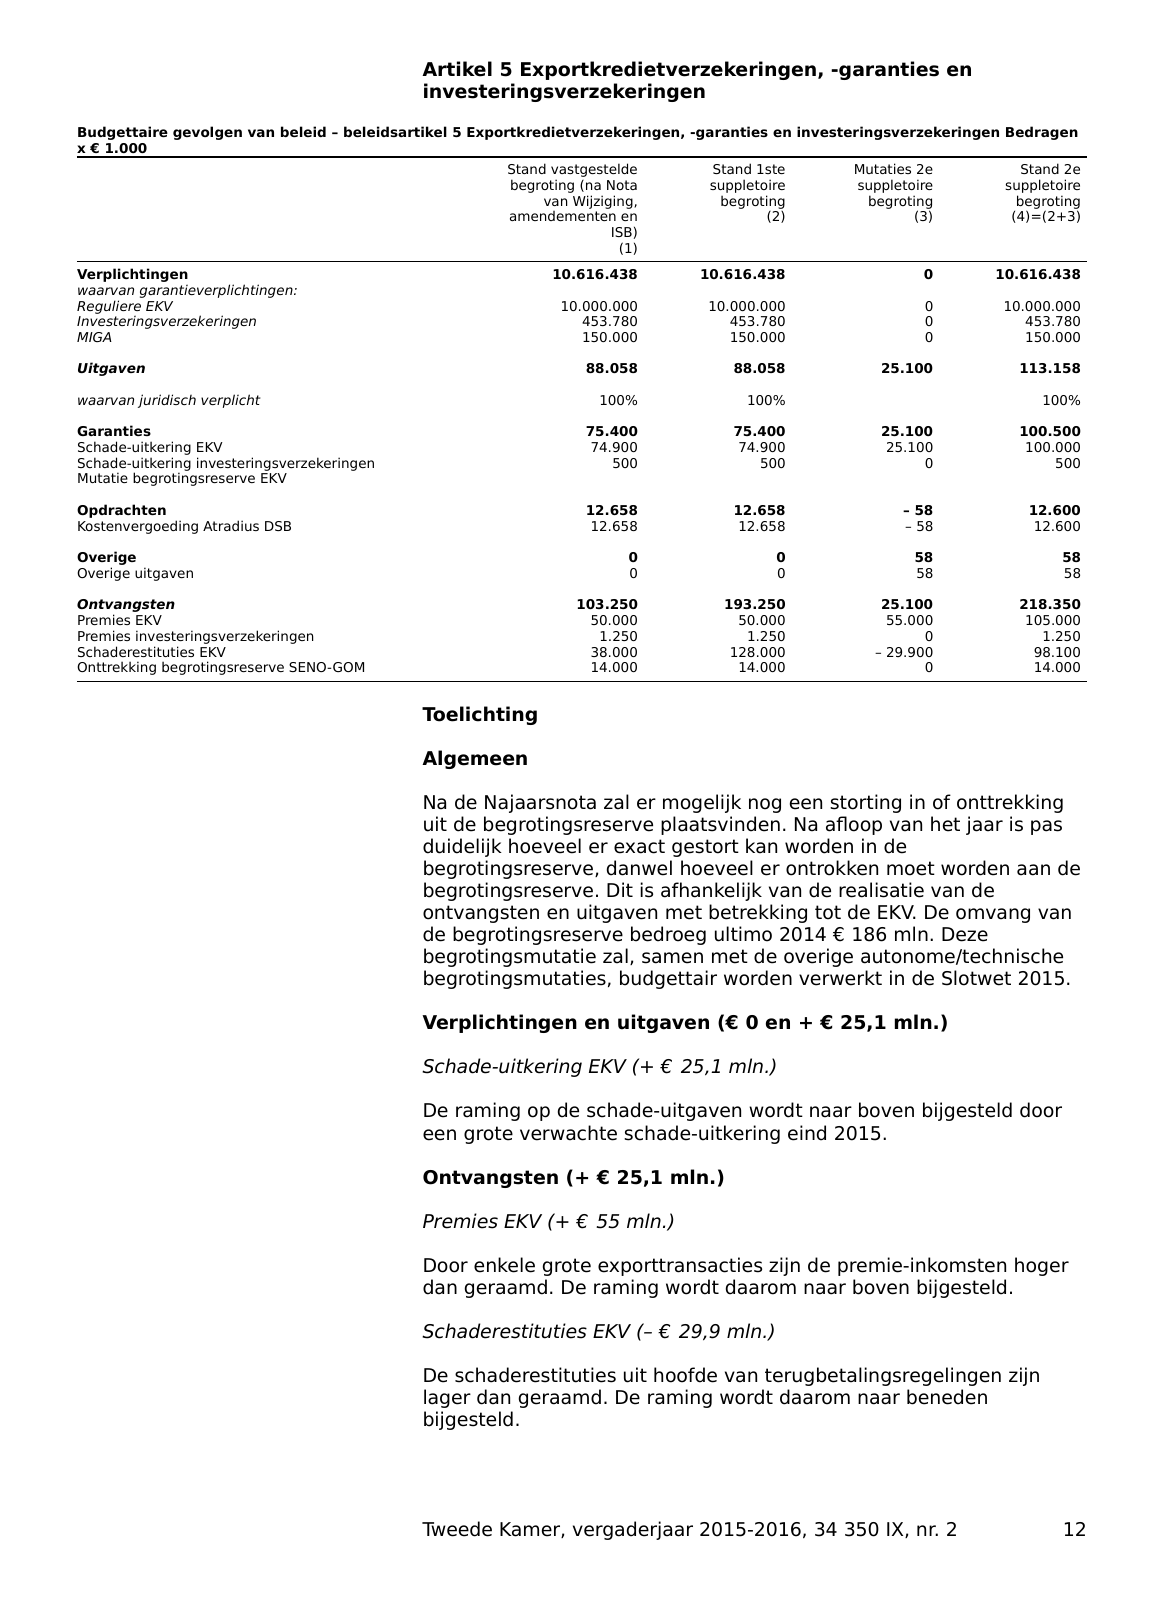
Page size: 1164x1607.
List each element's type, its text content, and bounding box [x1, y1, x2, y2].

table_cell 10.000.000 [939, 298, 1087, 314]
table_cell [644, 471, 791, 487]
subtitle Schaderestituties EKV (– € 29,9 mln.) [422, 1321, 1087, 1343]
table_cell 500 [496, 456, 644, 471]
table_cell [644, 487, 791, 503]
table_cell [791, 534, 939, 550]
table_cell 0 [791, 660, 939, 681]
table_cell [791, 581, 939, 597]
subtitle Ontvangsten (+ € 25,1 mln.) [422, 1167, 1087, 1188]
table_cell 0 [791, 262, 939, 283]
table_cell [644, 534, 791, 550]
table_cell 1.250 [939, 629, 1087, 644]
table_cell 0 [791, 629, 939, 644]
table_cell 25.100 [791, 361, 939, 377]
table_cell 12.658 [644, 503, 791, 518]
text Door enkele grote exporttransacties zijn de premie-inkomsten hoger dan geraamd. De raming wordt daarom naar boven bijgesteld. [422, 1255, 1087, 1299]
table_header Budgettaire gevolgen van beleid – beleidsartikel 5 Exportkredietverzekeringen, -garanties en investeringsverzekeringen Bedragen x € 1.000 [77, 125, 1087, 156]
table_cell 25.100 [791, 424, 939, 440]
table_cell [77, 581, 496, 597]
table_cell [77, 534, 496, 550]
table_cell 500 [644, 456, 791, 471]
table_cell Stand 1ste suppletoire begroting (2) [644, 158, 791, 261]
table_cell 218.350 [939, 597, 1087, 613]
table_cell Kostenvergoeding Atradius DSB [77, 519, 496, 534]
table_cell Onttrekking begrotingsreserve SENO-GOM [77, 660, 496, 681]
table_cell MIGA [77, 330, 496, 346]
table_cell [939, 534, 1087, 550]
table_cell 150.000 [644, 330, 791, 346]
table_cell [791, 346, 939, 361]
table_cell [791, 377, 939, 393]
table_cell [644, 346, 791, 361]
table_cell Verplichtingen [77, 262, 496, 283]
table_cell 74.900 [644, 440, 791, 456]
subtitle Verplichtingen en uitgaven (€ 0 en + € 25,1 mln.) [422, 1012, 1087, 1034]
table_cell 0 [791, 456, 939, 471]
table_cell 0 [791, 330, 939, 346]
table_cell 453.780 [496, 314, 644, 330]
table_cell [791, 487, 939, 503]
table_cell 128.000 [644, 644, 791, 660]
table_cell 12.658 [496, 503, 644, 518]
table_cell Schade-uitkering investeringsverzekeringen [77, 456, 496, 471]
subtitle Premies EKV (+ € 55 mln.) [422, 1211, 1087, 1233]
table_cell 100% [939, 393, 1087, 408]
table_cell 58 [791, 550, 939, 566]
table_cell 88.058 [496, 361, 644, 377]
table_cell [939, 409, 1087, 424]
table_cell 500 [939, 456, 1087, 471]
table_cell 103.250 [496, 597, 644, 613]
table_cell 25.100 [791, 440, 939, 456]
table_cell 193.250 [644, 597, 791, 613]
table_cell 100.000 [939, 440, 1087, 456]
table_cell Uitgaven [77, 361, 496, 377]
table_cell 58 [791, 566, 939, 581]
table_cell [791, 283, 939, 298]
table_cell [791, 393, 939, 408]
table_cell – 58 [791, 503, 939, 518]
table_cell [939, 487, 1087, 503]
subtitle Schade-uitkering EKV (+ € 25,1 mln.) [422, 1056, 1087, 1078]
text Na de Najaarsnota zal er mogelijk nog een storting in of onttrekking uit de begrotingsreserve plaatsvinden. Na afloop van het jaar is pas duidelijk hoeveel er exact gestort kan worden in de begrotingsreserve, danwel hoeveel er ontrokken moet worden aan de begrotingsreserve. Dit is afhankelijk van de realisatie van de ontvangsten en uitgaven met betrekking tot de EKV. De omvang van de begrotingsreserve bedroeg ultimo 2014 € 186 mln. Deze begrotingsmutatie zal, samen met de overige autonome/technische begrotingsmutaties, budgettair worden verwerkt in de Slotwet 2015. [422, 792, 1087, 990]
table_cell [77, 377, 496, 393]
text De raming op de schade-uitgaven wordt naar boven bijgesteld door een grote verwachte schade-uitkering eind 2015. [422, 1100, 1087, 1144]
table_cell Schaderestituties EKV [77, 644, 496, 660]
table_cell 14.000 [644, 660, 791, 681]
table_cell [77, 409, 496, 424]
table_cell [496, 346, 644, 361]
table_cell [939, 471, 1087, 487]
table_cell [939, 581, 1087, 597]
table_cell 113.158 [939, 361, 1087, 377]
table_cell 75.400 [496, 424, 644, 440]
table_cell Stand vastgestelde begroting (na Nota van Wijziging, amendementen en ISB) (1) [496, 158, 644, 261]
table_cell Mutaties 2e suppletoire begroting (3) [791, 158, 939, 261]
subtitle Toelichting [422, 704, 1087, 726]
table_cell Overige uitgaven [77, 566, 496, 581]
table_cell [939, 283, 1087, 298]
table_cell 12.658 [496, 519, 644, 534]
table_cell 12.600 [939, 503, 1087, 518]
table_cell 0 [644, 566, 791, 581]
table_cell 453.780 [644, 314, 791, 330]
table_cell 12.658 [644, 519, 791, 534]
table_cell 10.616.438 [644, 262, 791, 283]
table_cell 10.616.438 [939, 262, 1087, 283]
table_cell Premies EKV [77, 613, 496, 629]
table_cell [939, 346, 1087, 361]
table_cell [496, 283, 644, 298]
table_cell [496, 377, 644, 393]
table_cell 0 [791, 314, 939, 330]
table_cell 0 [496, 550, 644, 566]
table_cell 100.500 [939, 424, 1087, 440]
table_cell [496, 581, 644, 597]
table_cell [496, 471, 644, 487]
table_cell 74.900 [496, 440, 644, 456]
table_cell 1.250 [644, 629, 791, 644]
table_cell 150.000 [496, 330, 644, 346]
table_cell 12.600 [939, 519, 1087, 534]
table_cell [496, 409, 644, 424]
table_cell 38.000 [496, 644, 644, 660]
table_cell 25.100 [791, 597, 939, 613]
table_cell 14.000 [496, 660, 644, 681]
table_cell 0 [496, 566, 644, 581]
table_cell – 29.900 [791, 644, 939, 660]
table_cell 58 [939, 550, 1087, 566]
table_cell Opdrachten [77, 503, 496, 518]
table_cell Mutatie begrotingsreserve EKV [77, 471, 496, 487]
table_cell [644, 409, 791, 424]
table_cell [791, 409, 939, 424]
table_cell 50.000 [644, 613, 791, 629]
table_cell [644, 377, 791, 393]
table_cell 10.000.000 [496, 298, 644, 314]
table_cell 453.780 [939, 314, 1087, 330]
table_cell Ontvangsten [77, 597, 496, 613]
table_cell 0 [644, 550, 791, 566]
table_cell waarvan juridisch verplicht [77, 393, 496, 408]
table_cell [644, 581, 791, 597]
table_cell 98.100 [939, 644, 1087, 660]
table_cell [791, 471, 939, 487]
table_cell 55.000 [791, 613, 939, 629]
table_cell [77, 346, 496, 361]
table_cell 14.000 [939, 660, 1087, 681]
table_cell [496, 534, 644, 550]
table_cell waarvan garantieverplichtingen: [77, 283, 496, 298]
table_cell 10.616.438 [496, 262, 644, 283]
table_cell 100% [644, 393, 791, 408]
table_cell [77, 487, 496, 503]
table_cell Garanties [77, 424, 496, 440]
table_cell 100% [496, 393, 644, 408]
table_cell 150.000 [939, 330, 1087, 346]
table_cell [939, 377, 1087, 393]
table_cell 88.058 [644, 361, 791, 377]
table_cell Schade-uitkering EKV [77, 440, 496, 456]
table_cell Overige [77, 550, 496, 566]
table_cell 0 [791, 298, 939, 314]
table_cell Premies investeringsverzekeringen [77, 629, 496, 644]
table_cell Investeringsverzekeringen [77, 314, 496, 330]
table_cell 105.000 [939, 613, 1087, 629]
table_cell 1.250 [496, 629, 644, 644]
table_cell Reguliere EKV [77, 298, 496, 314]
table_cell 75.400 [644, 424, 791, 440]
table_cell [644, 283, 791, 298]
table_cell 50.000 [496, 613, 644, 629]
table_cell [496, 487, 644, 503]
table_cell 58 [939, 566, 1087, 581]
table_cell 10.000.000 [644, 298, 791, 314]
table_cell [77, 158, 496, 261]
text De schaderestituties uit hoofde van terugbetalingsregelingen zijn lager dan geraamd. De raming wordt daarom naar beneden bijgesteld. [422, 1365, 1087, 1431]
subtitle Artikel 5 Exportkredietverzekeringen, -garanties en investeringsverzekeringen [422, 59, 1087, 103]
subtitle Algemeen [422, 748, 1087, 770]
table_cell – 58 [791, 519, 939, 534]
table_cell Stand 2e suppletoire begroting (4)=(2+3) [939, 158, 1087, 261]
